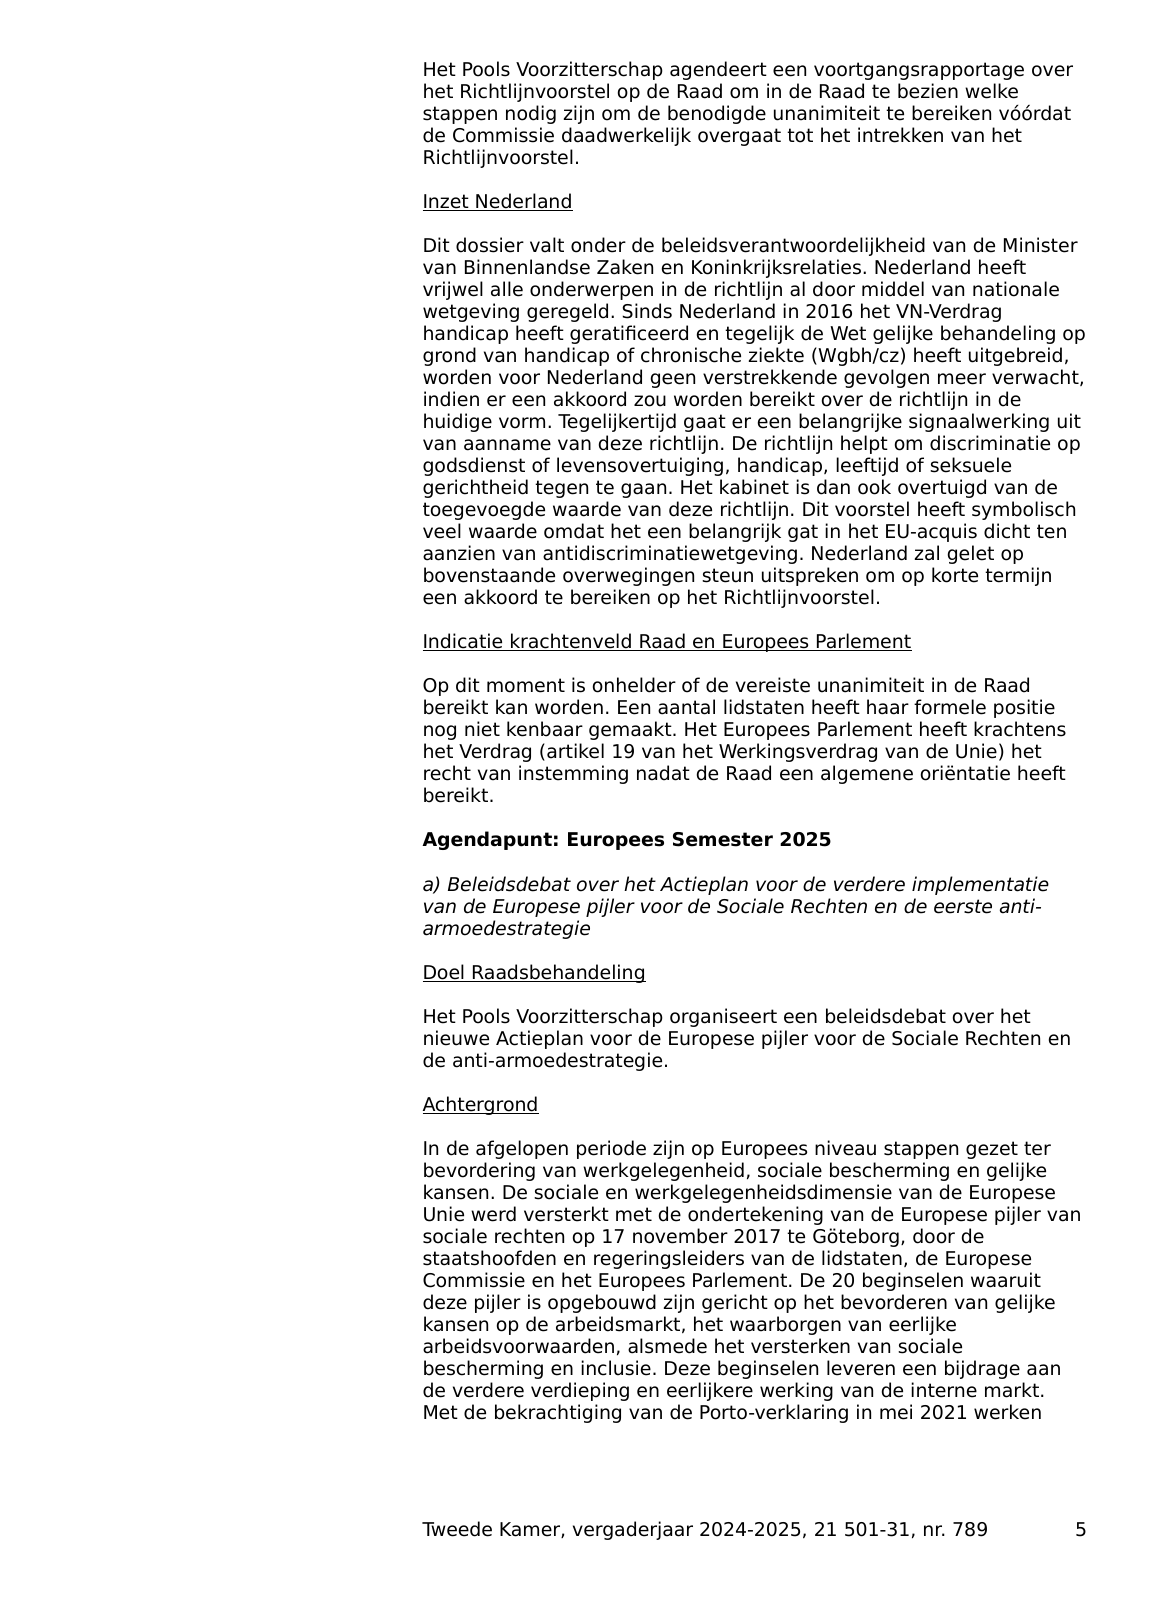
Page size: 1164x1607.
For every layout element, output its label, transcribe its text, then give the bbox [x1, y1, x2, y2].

text In de afgelopen periode zijn op Europees niveau stappen gezet ter bevordering van werkgelegenheid, sociale bescherming en gelijke kansen. De sociale en werkgelegenheidsdimensie van de Europese Unie werd versterkt met de ondertekening van de Europese pijler van sociale rechten op 17 november 2017 te Göteborg, door de staatshoofden en regeringsleiders van de lidstaten, de Europese Commissie en het Europees Parlement. De 20 beginselen waaruit deze pijler is opgebouwd zijn gericht op het bevorderen van gelijke kansen op de arbeidsmarkt, het waarborgen van eerlijke arbeidsvoorwaarden, alsmede het versterken van sociale bescherming en inclusie. Deze beginselen leveren een bijdrage aan de verdere verdieping en eerlijkere werking van de interne markt. Met de bekrachtiging van de Porto-verklaring in mei 2021 werken [422, 1138, 1087, 1424]
text Het Pools Voorzitterschap organiseert een beleidsdebat over het nieuwe Actieplan voor de Europese pijler voor de Sociale Rechten en de anti-armoedestrategie. [422, 1006, 1087, 1072]
text Op dit moment is onhelder of de vereiste unanimiteit in de Raad bereikt kan worden. Een aantal lidstaten heeft haar formele positie nog niet kenbaar gemaakt. Het Europees Parlement heeft krachtens het Verdrag (artikel 19 van het Werkingsverdrag van de Unie) het recht van instemming nadat de Raad een algemene oriëntatie heeft bereikt. [422, 675, 1087, 807]
subtitle Indicatie krachtenveld Raad en Europees Parlement [422, 631, 1087, 653]
subtitle Achtergrond [422, 1094, 1087, 1116]
subtitle Inzet Nederland [422, 191, 1087, 213]
text a) Beleidsdebat over het Actieplan voor de verdere implementatie van de Europese pijler voor de Sociale Rechten en de eerste anti-armoedestrategie [422, 873, 1087, 939]
text Dit dossier valt onder de beleidsverantwoordelijkheid van de Minister van Binnenlandse Zaken en Koninkrijksrelaties. Nederland heeft vrijwel alle onderwerpen in de richtlijn al door middel van nationale wetgeving geregeld. Sinds Nederland in 2016 het VN-Verdrag handicap heeft geratificeerd en tegelijk de Wet gelijke behandeling op grond van handicap of chronische ziekte (Wgbh/cz) heeft uitgebreid, worden voor Nederland geen verstrekkende gevolgen meer verwacht, indien er een akkoord zou worden bereikt over de richtlijn in de huidige vorm. Tegelijkertijd gaat er een belangrijke signaalwerking uit van aanname van deze richtlijn. De richtlijn helpt om discriminatie op godsdienst of levensovertuiging, handicap, leeftijd of seksuele gerichtheid tegen te gaan. Het kabinet is dan ook overtuigd van de toegevoegde waarde van deze richtlijn. Dit voorstel heeft symbolisch veel waarde omdat het een belangrijk gat in het EU-acquis dicht ten aanzien van antidiscriminatiewetgeving. Nederland zal gelet op bovenstaande overwegingen steun uitspreken om op korte termijn een akkoord te bereiken op het Richtlijnvoorstel. [422, 235, 1087, 609]
text Het Pools Voorzitterschap agendeert een voortgangsrapportage over het Richtlijnvoorstel op de Raad om in de Raad te bezien welke stappen nodig zijn om de benodigde unanimiteit te bereiken vóórdat de Commissie daadwerkelijk overgaat tot het intrekken van het Richtlijnvoorstel. [422, 59, 1087, 169]
subtitle Agendapunt: Europees Semester 2025 [422, 829, 1087, 851]
subtitle Doel Raadsbehandeling [422, 962, 1087, 984]
